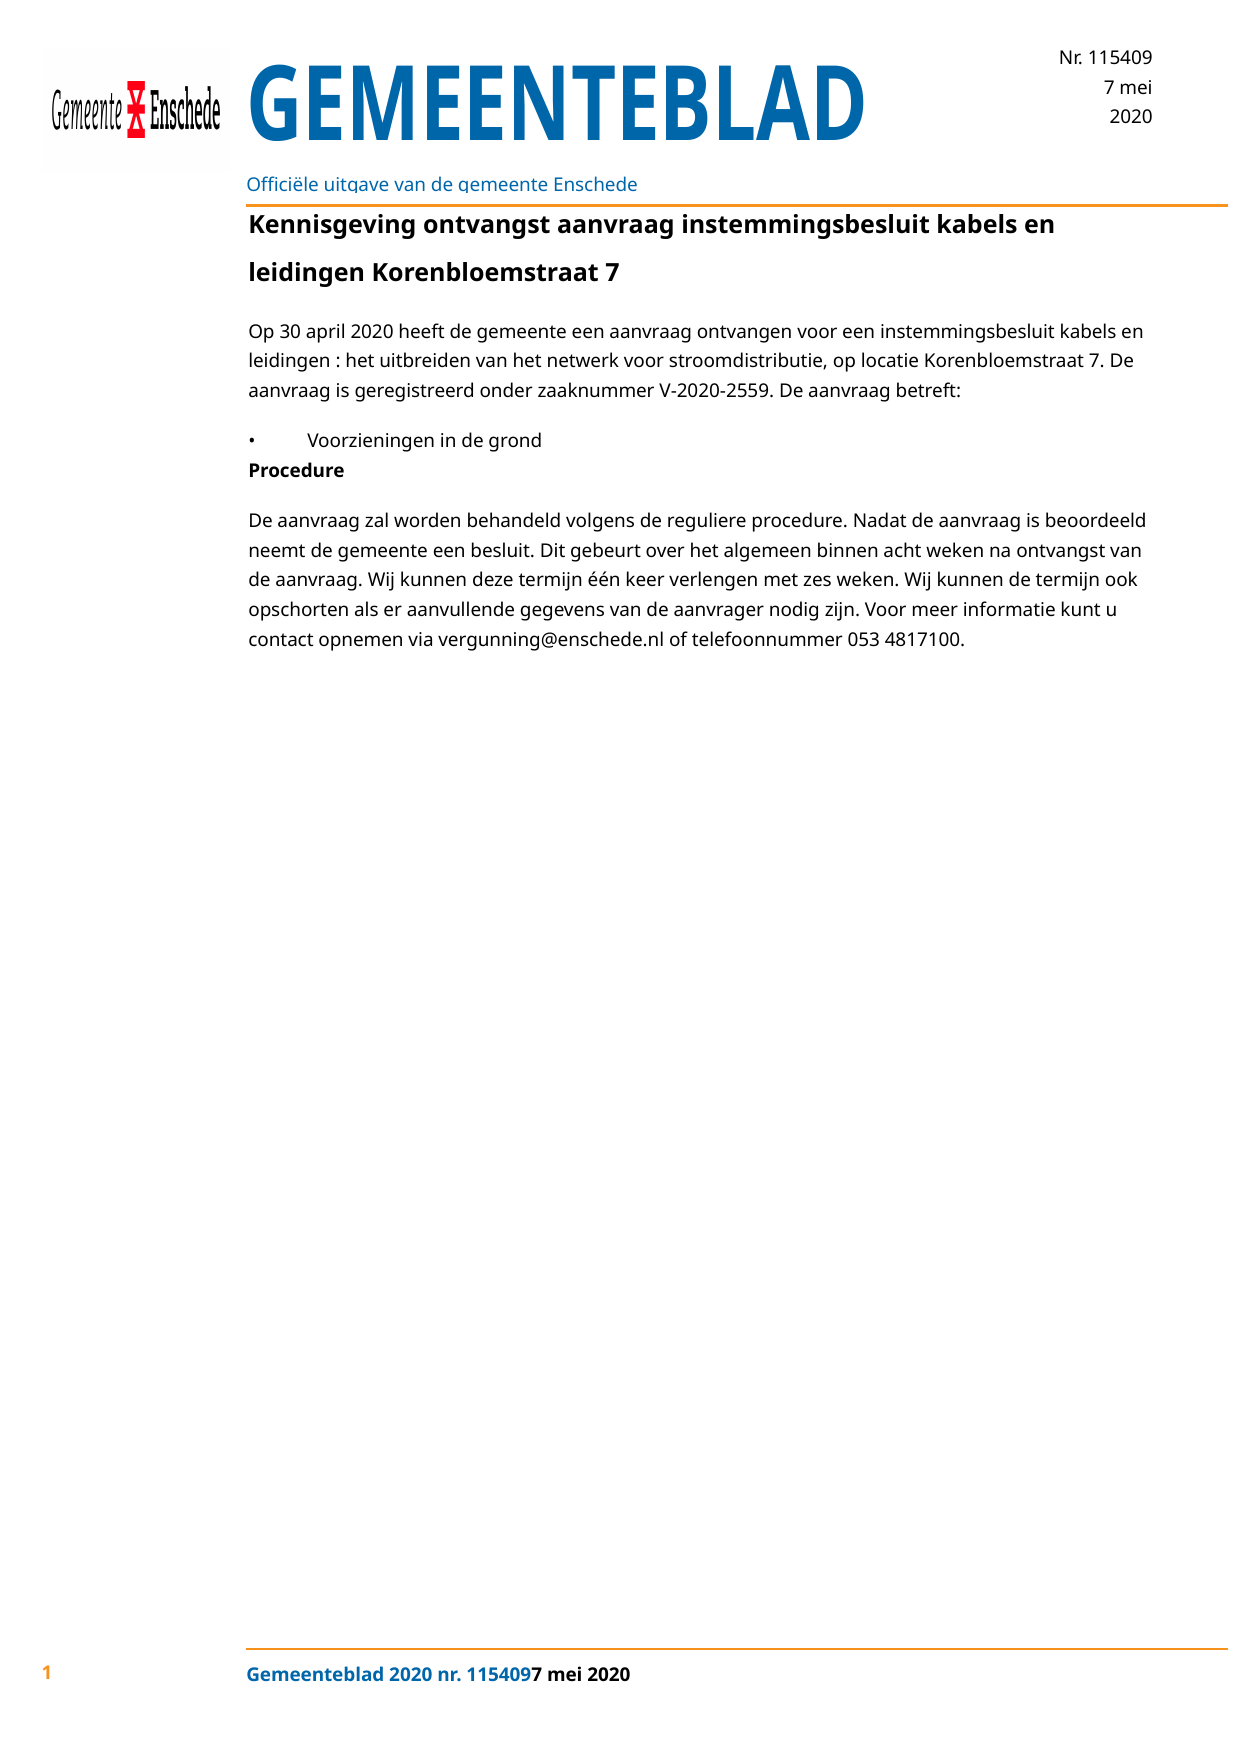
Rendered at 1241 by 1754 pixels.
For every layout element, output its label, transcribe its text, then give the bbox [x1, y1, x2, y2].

text Procedure [248, 457, 1152, 483]
list Voorzieningen in de grond [248, 427, 1152, 453]
text Kennisgeving ontvangst aanvraag instemmingsbesluit kabels en leidingen Korenbloemstraat 7 [248, 207, 1152, 288]
text Op 30 april 2020 heeft de gemeente een aanvraag ontvangen voor een instemmingsbesluit kabels en leidingen : het uitbreiden van het netwerk voor stroomdistributie, op locatie Korenbloemstraat 7. De aanvraag is geregistreerd onder zaaknummer V-2020-2559. De aanvraag betreft: [248, 318, 1152, 403]
picture [41, 47, 231, 172]
text De aanvraag zal worden behandeld volgens de reguliere procedure. Nadat de aanvraag is beoordeeld neemt de gemeente een besluit. Dit gebeurt over het algemeen binnen acht weken na ontvangst van de aanvraag. Wij kunnen deze termijn één keer verlengen met zes weken. Wij kunnen de termijn ook opschorten als er aanvullende gegevens van de aanvrager nodig zijn. Voor meer informatie kunt u contact opnemen via vergunning@enschede.nl of telefoonnummer 053 4817100. [248, 507, 1152, 652]
